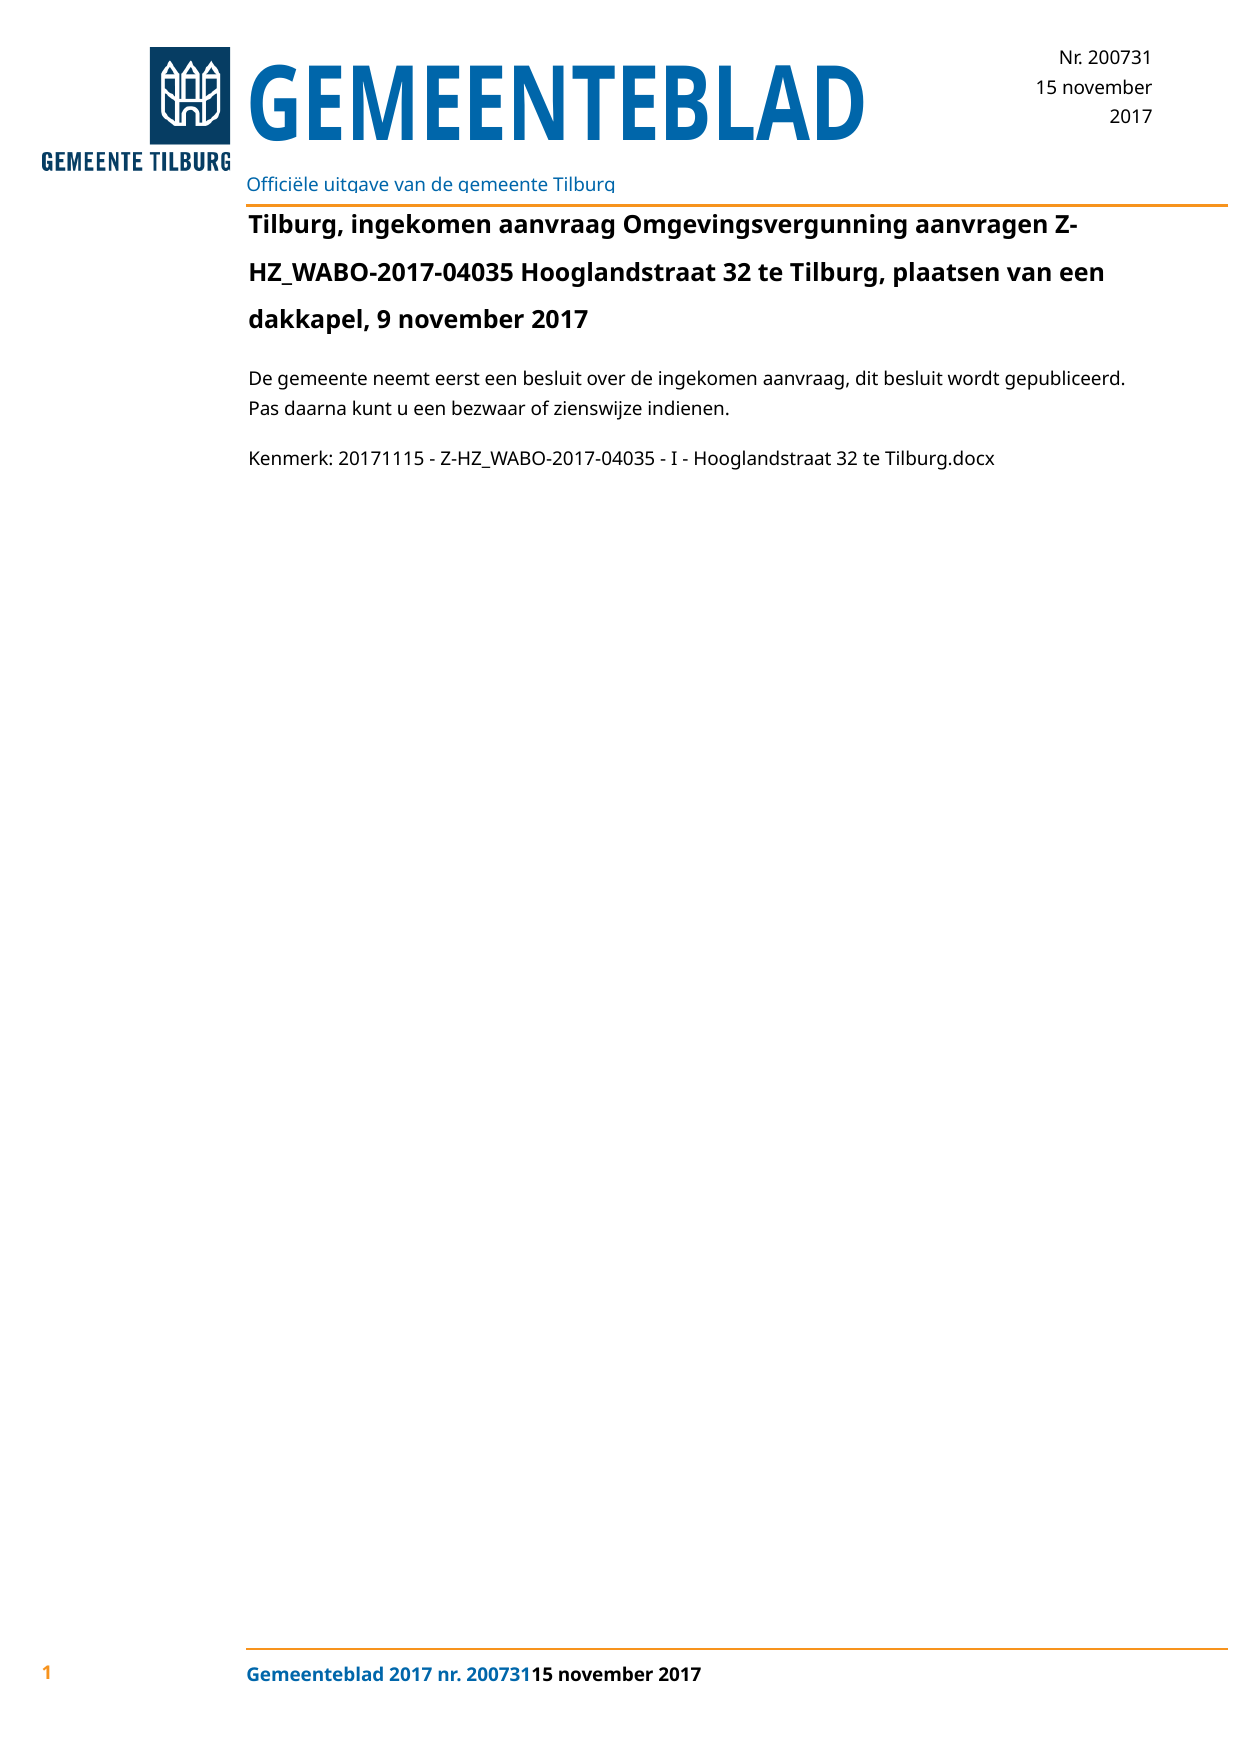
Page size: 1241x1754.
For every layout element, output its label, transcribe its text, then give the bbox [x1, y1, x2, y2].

text Kenmerk: 20171115 - Z-HZ_WABO-2017-04035 - I - Hooglandstraat 32 te Tilburg.docx [248, 446, 1152, 471]
text Tilburg, ingekomen aanvraag Omgevingsvergunning aanvragen Z-HZ_WABO-2017-04035 Hooglandstraat 32 te Tilburg, plaatsen van een dakkapel, 9 november 2017 [248, 207, 1152, 336]
text De gemeente neemt eerst een besluit over de ingekomen aanvraag, dit besluit wordt gepubliceerd. Pas daarna kunt u een bezwaar of zienswijze indienen. [248, 366, 1152, 421]
picture [41, 47, 231, 172]
